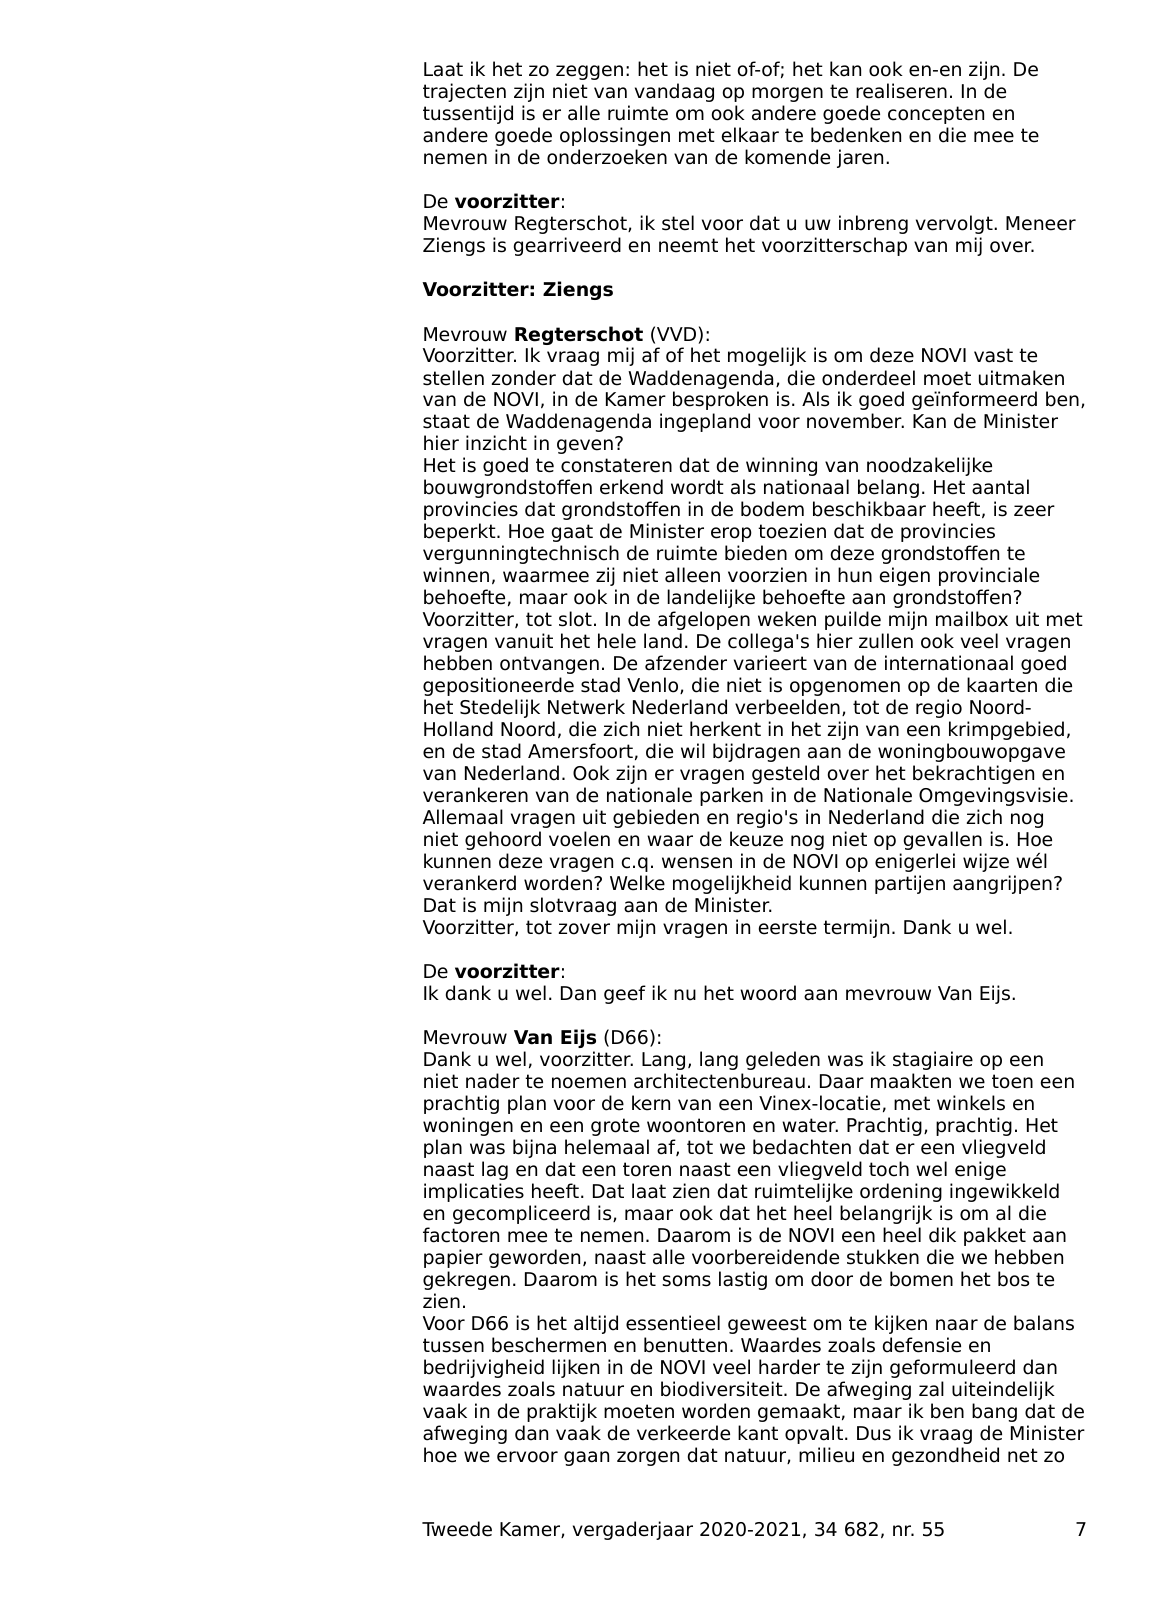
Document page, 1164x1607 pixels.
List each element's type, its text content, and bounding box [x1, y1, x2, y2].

text De voorzitter: [422, 191, 1087, 213]
text Laat ik het zo zeggen: het is niet of-of; het kan ook en-en zijn. De trajecten zijn niet van vandaag op morgen te realiseren. In de tussentijd is er alle ruimte om ook andere goede concepten en andere goede oplossingen met elkaar te bedenken en die mee te nemen in de onderzoeken van de komende jaren. [422, 59, 1087, 169]
text Ik dank u wel. Dan geef ik nu het woord aan mevrouw Van Eijs. [422, 983, 1087, 1005]
text Voorzitter, tot zover mijn vragen in eerste termijn. Dank u wel. [422, 917, 1087, 939]
text Mevrouw Van Eijs (D66): [422, 1027, 1087, 1049]
text Het is goed te constateren dat de winning van noodzakelijke bouwgrondstoffen erkend wordt als nationaal belang. Het aantal provincies dat grondstoffen in de bodem beschikbaar heeft, is zeer beperkt. Hoe gaat de Minister erop toezien dat de provincies vergunningtechnisch de ruimte bieden om deze grondstoffen te winnen, waarmee zij niet alleen voorzien in hun eigen provinciale behoefte, maar ook in de landelijke behoefte aan grondstoffen? [422, 455, 1087, 609]
text Mevrouw Regterschot, ik stel voor dat u uw inbreng vervolgt. Meneer Ziengs is gearriveerd en neemt het voorzitterschap van mij over. [422, 213, 1087, 257]
text Voorzitter. Ik vraag mij af of het mogelijk is om deze NOVI vast te stellen zonder dat de Waddenagenda, die onderdeel moet uitmaken van de NOVI, in de Kamer besproken is. Als ik goed geïnformeerd ben, staat de Waddenagenda ingepland voor november. Kan de Minister hier inzicht in geven? [422, 345, 1087, 455]
text De voorzitter: [422, 961, 1087, 983]
text Voor D66 is het altijd essentieel geweest om te kijken naar de balans tussen beschermen en benutten. Waardes zoals defensie en bedrijvigheid lijken in de NOVI veel harder te zijn geformuleerd dan waardes zoals natuur en biodiversiteit. De afweging zal uiteindelijk vaak in de praktijk moeten worden gemaakt, maar ik ben bang dat de afweging dan vaak de verkeerde kant opvalt. Dus ik vraag de Minister hoe we ervoor gaan zorgen dat natuur, milieu en gezondheid net zo [422, 1313, 1087, 1467]
text Dank u wel, voorzitter. Lang, lang geleden was ik stagiaire op een niet nader te noemen architectenbureau. Daar maakten we toen een prachtig plan voor de kern van een Vinex-locatie, met winkels en woningen en een grote woontoren en water. Prachtig, prachtig. Het plan was bijna helemaal af, tot we bedachten dat er een vliegveld naast lag en dat een toren naast een vliegveld toch wel enige implicaties heeft. Dat laat zien dat ruimtelijke ordening ingewikkeld en gecompliceerd is, maar ook dat het heel belangrijk is om al die factoren mee te nemen. Daarom is de NOVI een heel dik pakket aan papier geworden, naast alle voorbereidende stukken die we hebben gekregen. Daarom is het soms lastig om door de bomen het bos te zien. [422, 1049, 1087, 1313]
text Voorzitter, tot slot. In de afgelopen weken puilde mijn mailbox uit met vragen vanuit het hele land. De collega's hier zullen ook veel vragen hebben ontvangen. De afzender varieert van de internationaal goed gepositioneerde stad Venlo, die niet is opgenomen op de kaarten die het Stedelijk Netwerk Nederland verbeelden, tot de regio Noord-Holland Noord, die zich niet herkent in het zijn van een krimpgebied, en de stad Amersfoort, die wil bijdragen aan de woningbouwopgave van Nederland. Ook zijn er vragen gesteld over het bekrachtigen en verankeren van de nationale parken in de Nationale Omgevingsvisie. Allemaal vragen uit gebieden en regio's in Nederland die zich nog niet gehoord voelen en waar de keuze nog niet op gevallen is. Hoe kunnen deze vragen c.q. wensen in de NOVI op enigerlei wijze wél verankerd worden? Welke mogelijkheid kunnen partijen aangrijpen? Dat is mijn slotvraag aan de Minister. [422, 609, 1087, 917]
subtitle Voorzitter: Ziengs [422, 279, 1087, 301]
text Mevrouw Regterschot (VVD): [422, 323, 1087, 345]
